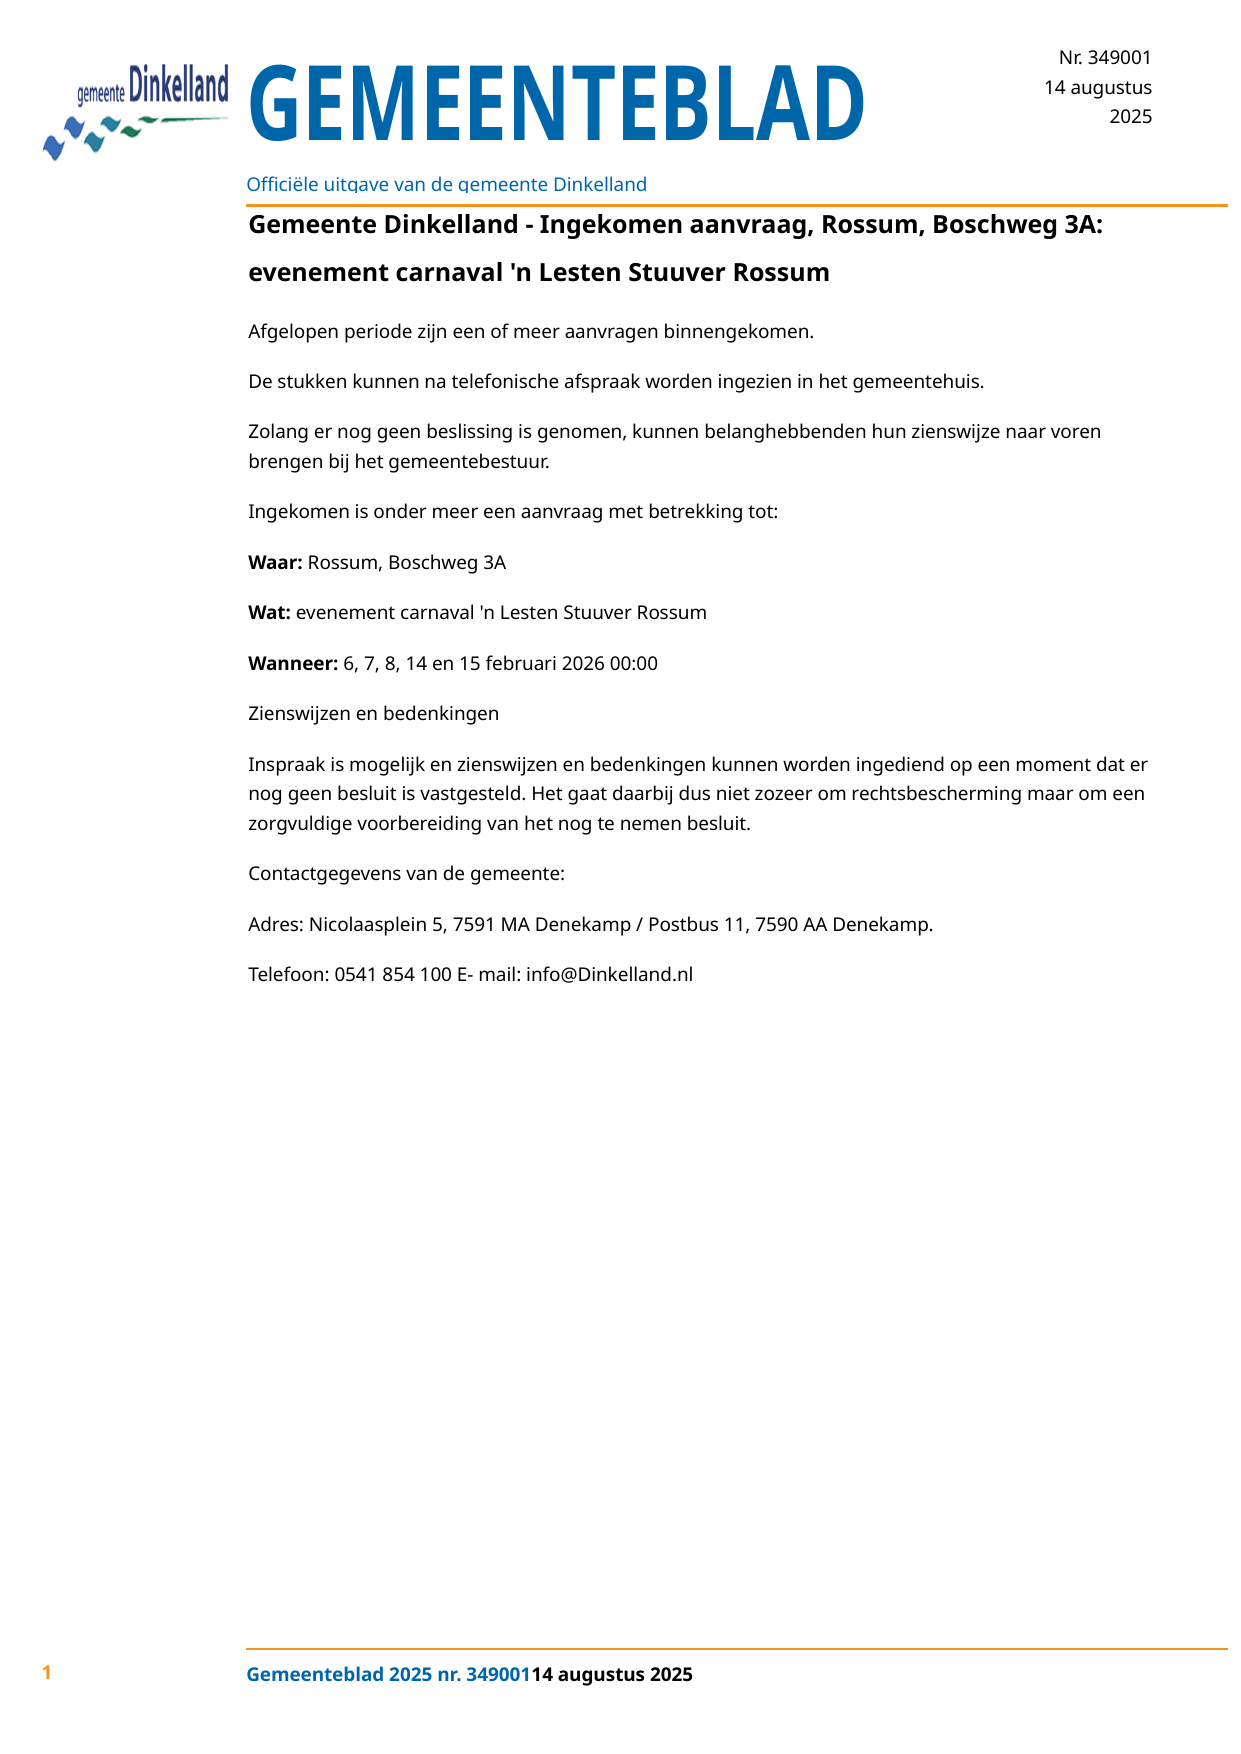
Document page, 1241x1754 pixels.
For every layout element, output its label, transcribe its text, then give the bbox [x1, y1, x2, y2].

text Inspraak is mogelijk en zienswijzen en bedenkingen kunnen worden ingediend op een moment dat er nog geen besluit is vastgesteld. Het gaat daarbij dus niet zozeer om rechtsbescherming maar om een zorgvuldige voorbereiding van het nog te nemen besluit. [248, 751, 1152, 836]
text Telefoon: 0541 854 100 E- mail: info@Dinkelland.nl [248, 961, 1152, 987]
text Gemeente Dinkelland - Ingekomen aanvraag, Rossum, Boschweg 3A: evenement carnaval 'n Lesten Stuuver Rossum [248, 207, 1152, 288]
text Afgelopen periode zijn een of meer aanvragen binnengekomen. [248, 318, 1152, 344]
text Adres: Nicolaasplein 5, 7591 MA Denekamp / Postbus 11, 7590 AA Denekamp. [248, 911, 1152, 937]
text Zolang er nog geen beslissing is genomen, kunnen belanghebbenden hun zienswijze naar voren brengen bij het gemeentebestuur. [248, 419, 1152, 474]
text Contactgegevens van de gemeente: [248, 860, 1152, 886]
text Wanneer: 6, 7, 8, 14 en 15 februari 2026 00:00 [248, 650, 1152, 676]
picture [41, 47, 231, 172]
text Wat: evenement carnaval 'n Lesten Stuuver Rossum [248, 599, 1152, 625]
text De stukken kunnen na telefonische afspraak worden ingezien in het gemeentehuis. [248, 368, 1152, 394]
text Waar: Rossum, Boschweg 3A [248, 549, 1152, 575]
text Zienswijzen en bedenkingen [248, 700, 1152, 726]
text Ingekomen is onder meer een aanvraag met betrekking tot: [248, 499, 1152, 524]
